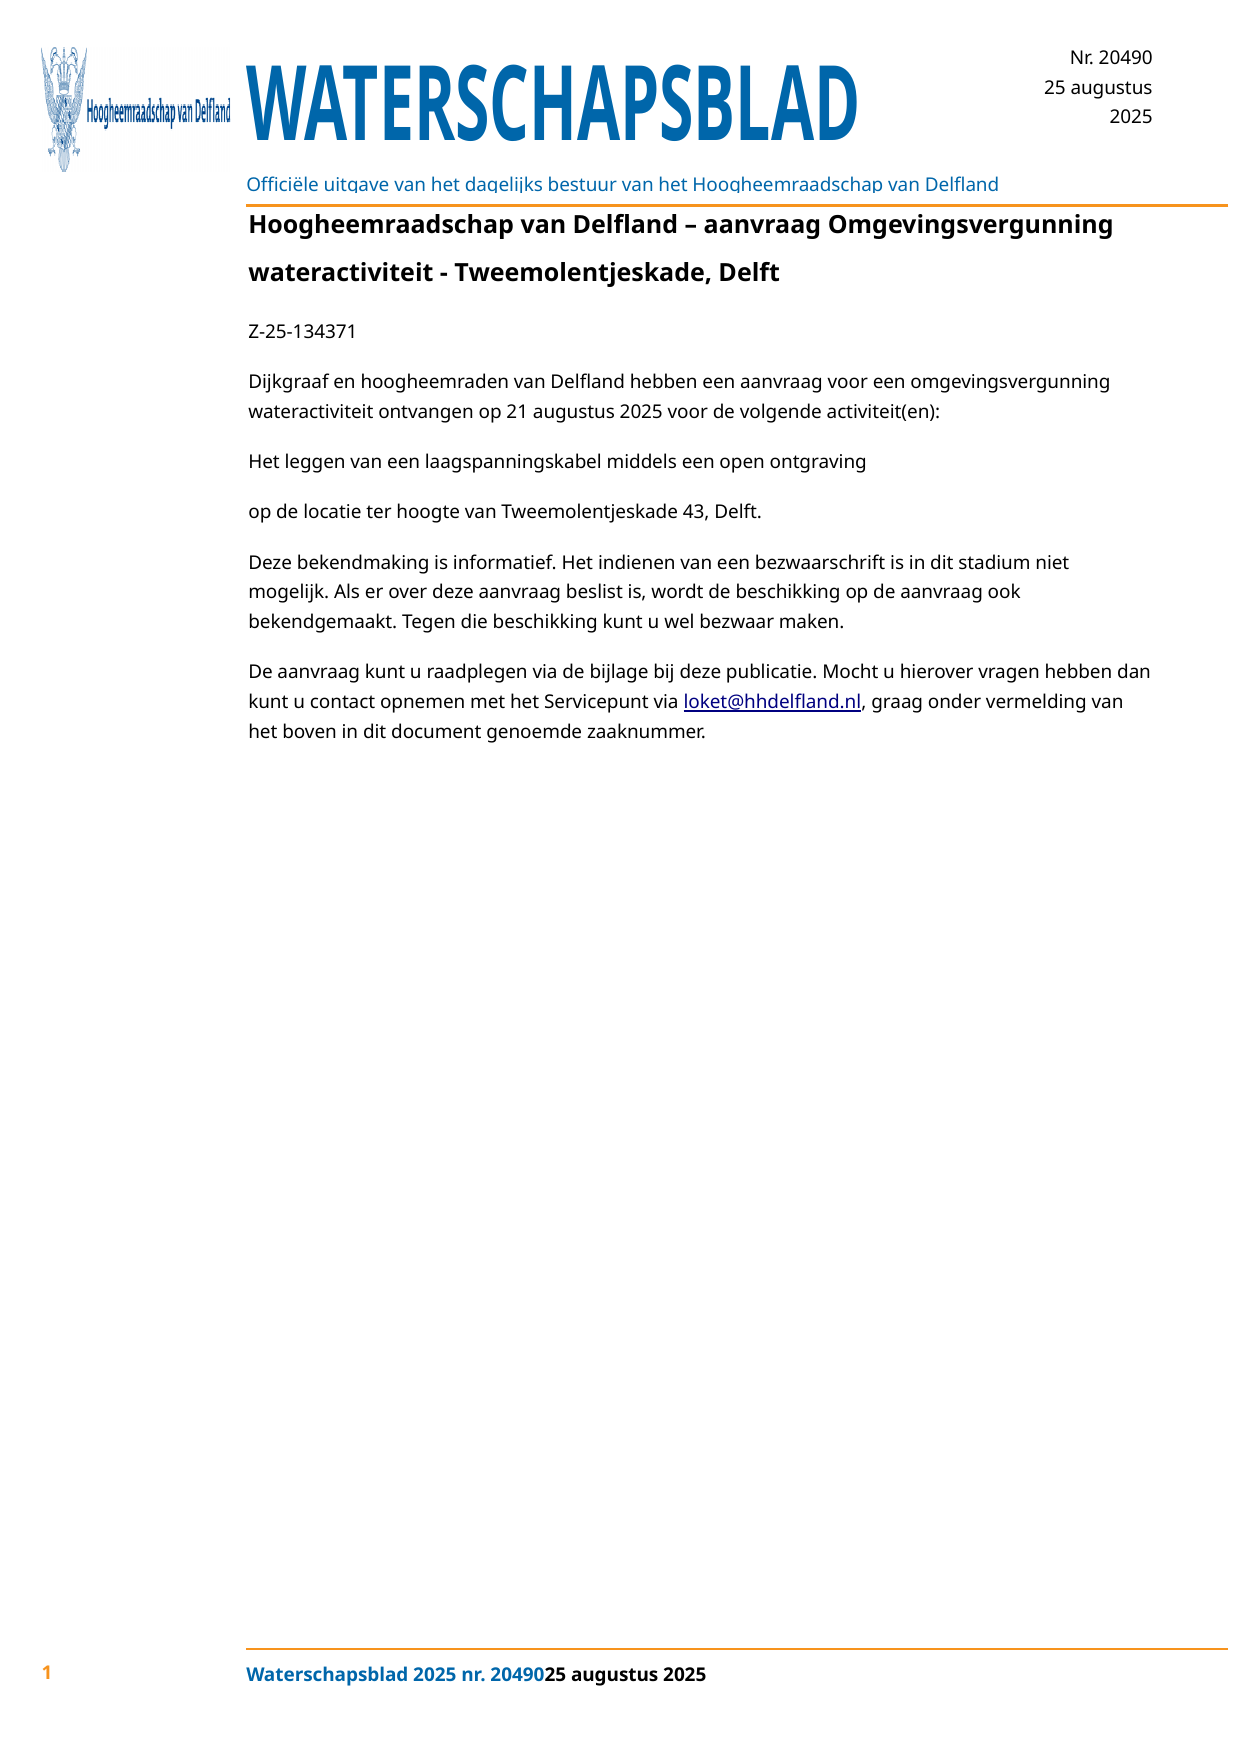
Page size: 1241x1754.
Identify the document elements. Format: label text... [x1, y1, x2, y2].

text op de locatie ter hoogte van Tweemolentjeskade 43, Delft. [248, 499, 1152, 524]
text Deze bekendmaking is informatief. Het indienen van een bezwaarschrift is in dit stadium niet mogelijk. Als er over deze aanvraag beslist is, wordt de beschikking op de aanvraag ook bekendgemaakt. Tegen die beschikking kunt u wel bezwaar maken. [248, 549, 1152, 634]
text Hoogheemraadschap van Delfland – aanvraag Omgevingsvergunning wateractiviteit - Tweemolentjeskade, Delft [248, 207, 1152, 288]
text Z-25-134371 [248, 318, 1152, 344]
text De aanvraag kunt u raadplegen via de bijlage bij deze publicatie. Mocht u hierover vragen hebben dan kunt u contact opnemen met het Servicepunt via loket@hhdelfland.nl, graag onder vermelding van het boven in dit document genoemde zaaknummer. [248, 659, 1152, 744]
picture [41, 47, 231, 172]
text Dijkgraaf en hoogheemraden van Delfland hebben een aanvraag voor een omgevingsvergunning wateractiviteit ontvangen op 21 augustus 2025 voor de volgende activiteit(en): [248, 368, 1152, 424]
text Het leggen van een laagspanningskabel middels een open ontgraving [248, 448, 1152, 474]
